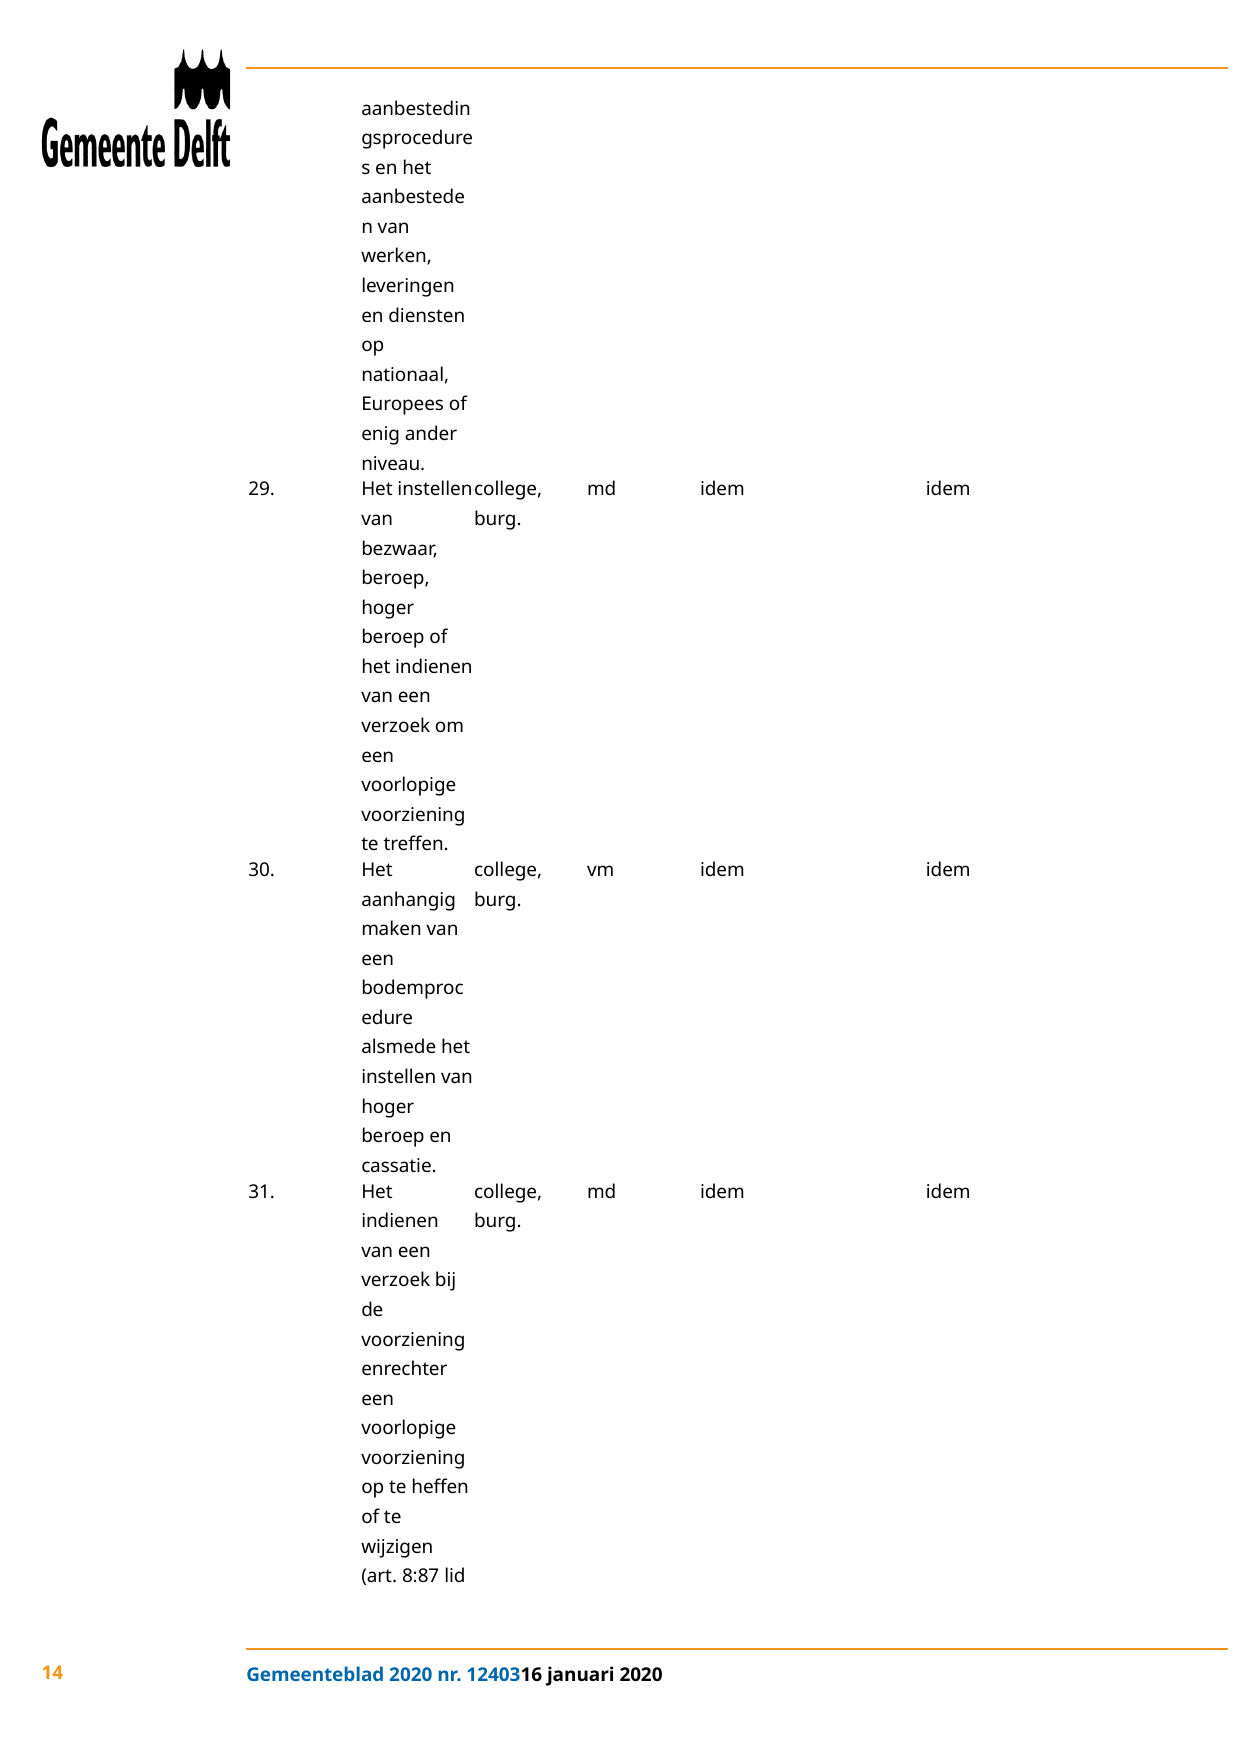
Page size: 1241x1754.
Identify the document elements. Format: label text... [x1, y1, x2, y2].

table_cell college, burg. [474, 476, 587, 856]
table_cell Het instellen van bezwaar, beroep, hoger beroep of het indienen van een verzoek om een voorlopige voorziening te treffen. [361, 476, 474, 856]
table_cell idem [700, 476, 813, 856]
table_cell [700, 95, 813, 476]
table_cell idem [700, 856, 813, 1178]
table_cell college, burg. [474, 856, 587, 1178]
table_cell college, burg. [474, 1178, 587, 1588]
table_cell Het aanhangig maken van een bodemprocedure alsmede het instellen van hoger beroep en cassatie. [361, 856, 474, 1178]
table_cell idem [700, 1178, 813, 1588]
table_cell [587, 95, 700, 476]
table_cell [248, 95, 361, 476]
table_cell md [587, 476, 700, 856]
table_cell [813, 1178, 926, 1588]
table_cell [813, 476, 926, 856]
table_cell idem [926, 1178, 1038, 1588]
table_cell [926, 95, 1038, 476]
table_cell [474, 95, 587, 476]
table_cell [813, 856, 926, 1178]
picture [41, 47, 231, 172]
table_cell Het indienen van een verzoek bij de voorzieningenrechter een voorlopige voorziening op te heffen of te wijzigen (art. 8:87 lid [361, 1178, 474, 1588]
table_cell vm [587, 856, 700, 1178]
table_cell idem [926, 856, 1038, 1178]
table_cell 31. [248, 1178, 361, 1588]
table_cell 29. [248, 476, 361, 856]
table_cell md [587, 1178, 700, 1588]
table_cell 30. [248, 856, 361, 1178]
table_cell [813, 95, 926, 476]
table_cell idem [926, 476, 1038, 856]
table_cell aanbestedingsprocedures en het aanbesteden van werken, leveringen en diensten op nationaal, Europees of enig ander niveau. [361, 95, 474, 476]
